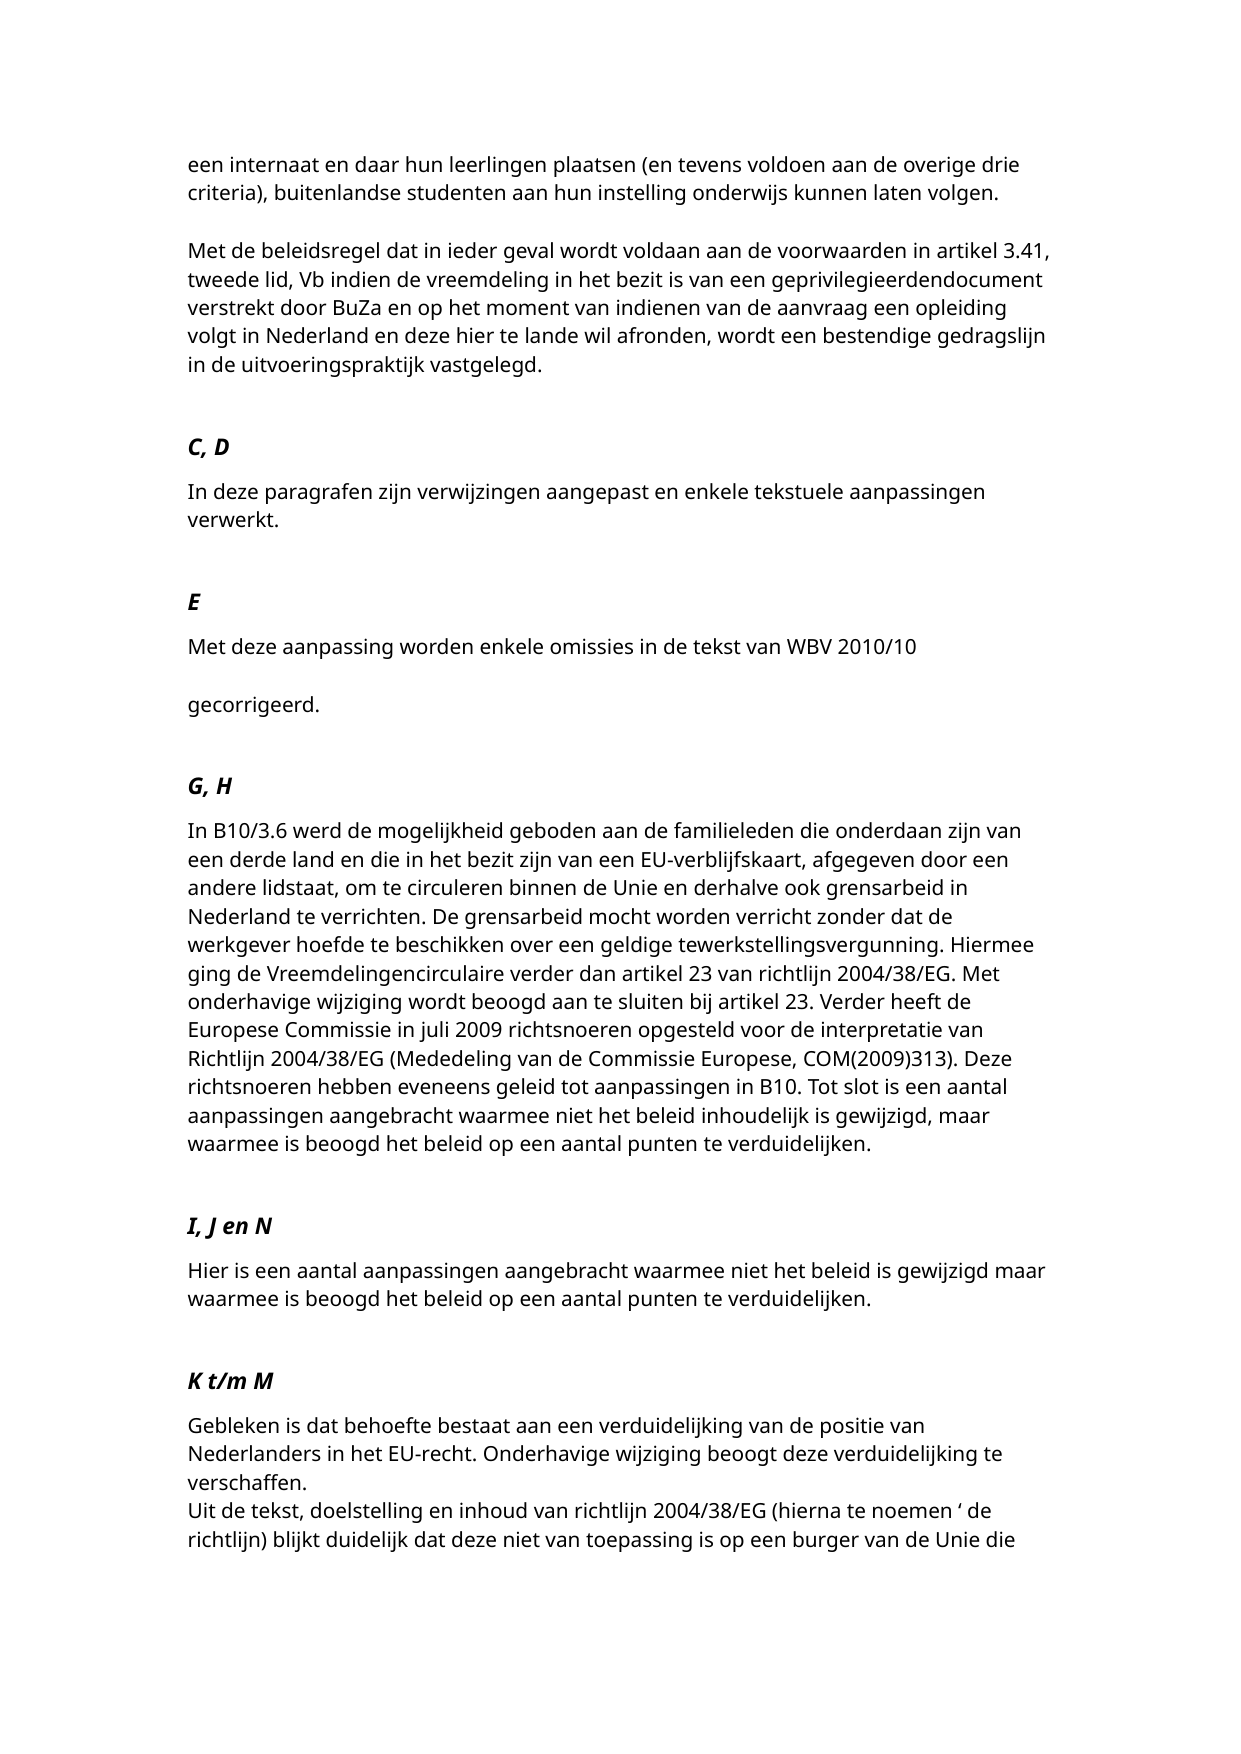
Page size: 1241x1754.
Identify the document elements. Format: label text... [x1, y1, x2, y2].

subtitle I, J en N [187, 1210, 1053, 1241]
subtitle C, D [187, 431, 1053, 462]
subtitle E [187, 586, 1053, 617]
text een internaat en daar hun leerlingen plaatsen (en tevens voldoen aan de overige drie criteria), buitenlandse studenten aan hun instelling onderwijs kunnen laten volgen. [187, 150, 1053, 207]
subtitle K t/m M [187, 1365, 1053, 1396]
text Hier is een aantal aanpassingen aangebracht waarmee niet het beleid is gewijzigd maar waarmee is beoogd het beleid op een aantal punten te verduidelijken. [187, 1256, 1053, 1313]
text Uit de tekst, doelstelling en inhoud van richtlijn 2004/38/EG (hierna te noemen ‘ de richtlijn) blijkt duidelijk dat deze niet van toepassing is op een burger van de Unie die [187, 1496, 1053, 1553]
text In B10/3.6 werd de mogelijkheid geboden aan de familieleden die onderdaan zijn van een derde land en die in het bezit zijn van een EU-verblijfskaart, afgegeven door een andere lidstaat, om te circuleren binnen de Unie en derhalve ook grensarbeid in Nederland te verrichten. De grensarbeid mocht worden verricht zonder dat de werkgever hoefde te beschikken over een geldige tewerkstellingsvergunning. Hiermee ging de Vreemdelingencirculaire verder dan artikel 23 van richtlijn 2004/38/EG. Met onderhavige wijziging wordt beoogd aan te sluiten bij artikel 23. Verder heeft de Europese Commissie in juli 2009 richtsnoeren opgesteld voor de interpretatie van Richtlijn 2004/38/EG (Mededeling van de Commissie Europese, COM(2009)313). Deze richtsnoeren hebben eveneens geleid tot aanpassingen in B10. Tot slot is een aantal aanpassingen aangebracht waarmee niet het beleid inhoudelijk is gewijzigd, maar waarmee is beoogd het beleid op een aantal punten te verduidelijken. [187, 816, 1053, 1158]
text Gebleken is dat behoefte bestaat aan een verduidelijking van de positie van Nederlanders in het EU-recht. Onderhavige wijziging beoogt deze verduidelijking te verschaffen. [187, 1411, 1053, 1496]
text Met deze aanpassing worden enkele omissies in de tekst van WBV 2010/10 [187, 632, 1053, 660]
subtitle G, H [187, 770, 1053, 801]
text Met de beleidsregel dat in ieder geval wordt voldaan aan de voorwaarden in artikel 3.41, tweede lid, Vb indien de vreemdeling in het bezit is van een geprivilegieerdendocument verstrekt door BuZa en op het moment van indienen van de aanvraag een opleiding volgt in Nederland en deze hier te lande wil afronden, wordt een bestendige gedragslijn in de uitvoeringspraktijk vastgelegd. [187, 236, 1053, 378]
text gecorrigeerd. [187, 690, 1053, 718]
text In deze paragrafen zijn verwijzingen aangepast en enkele tekstuele aanpassingen verwerkt. [187, 477, 1053, 534]
